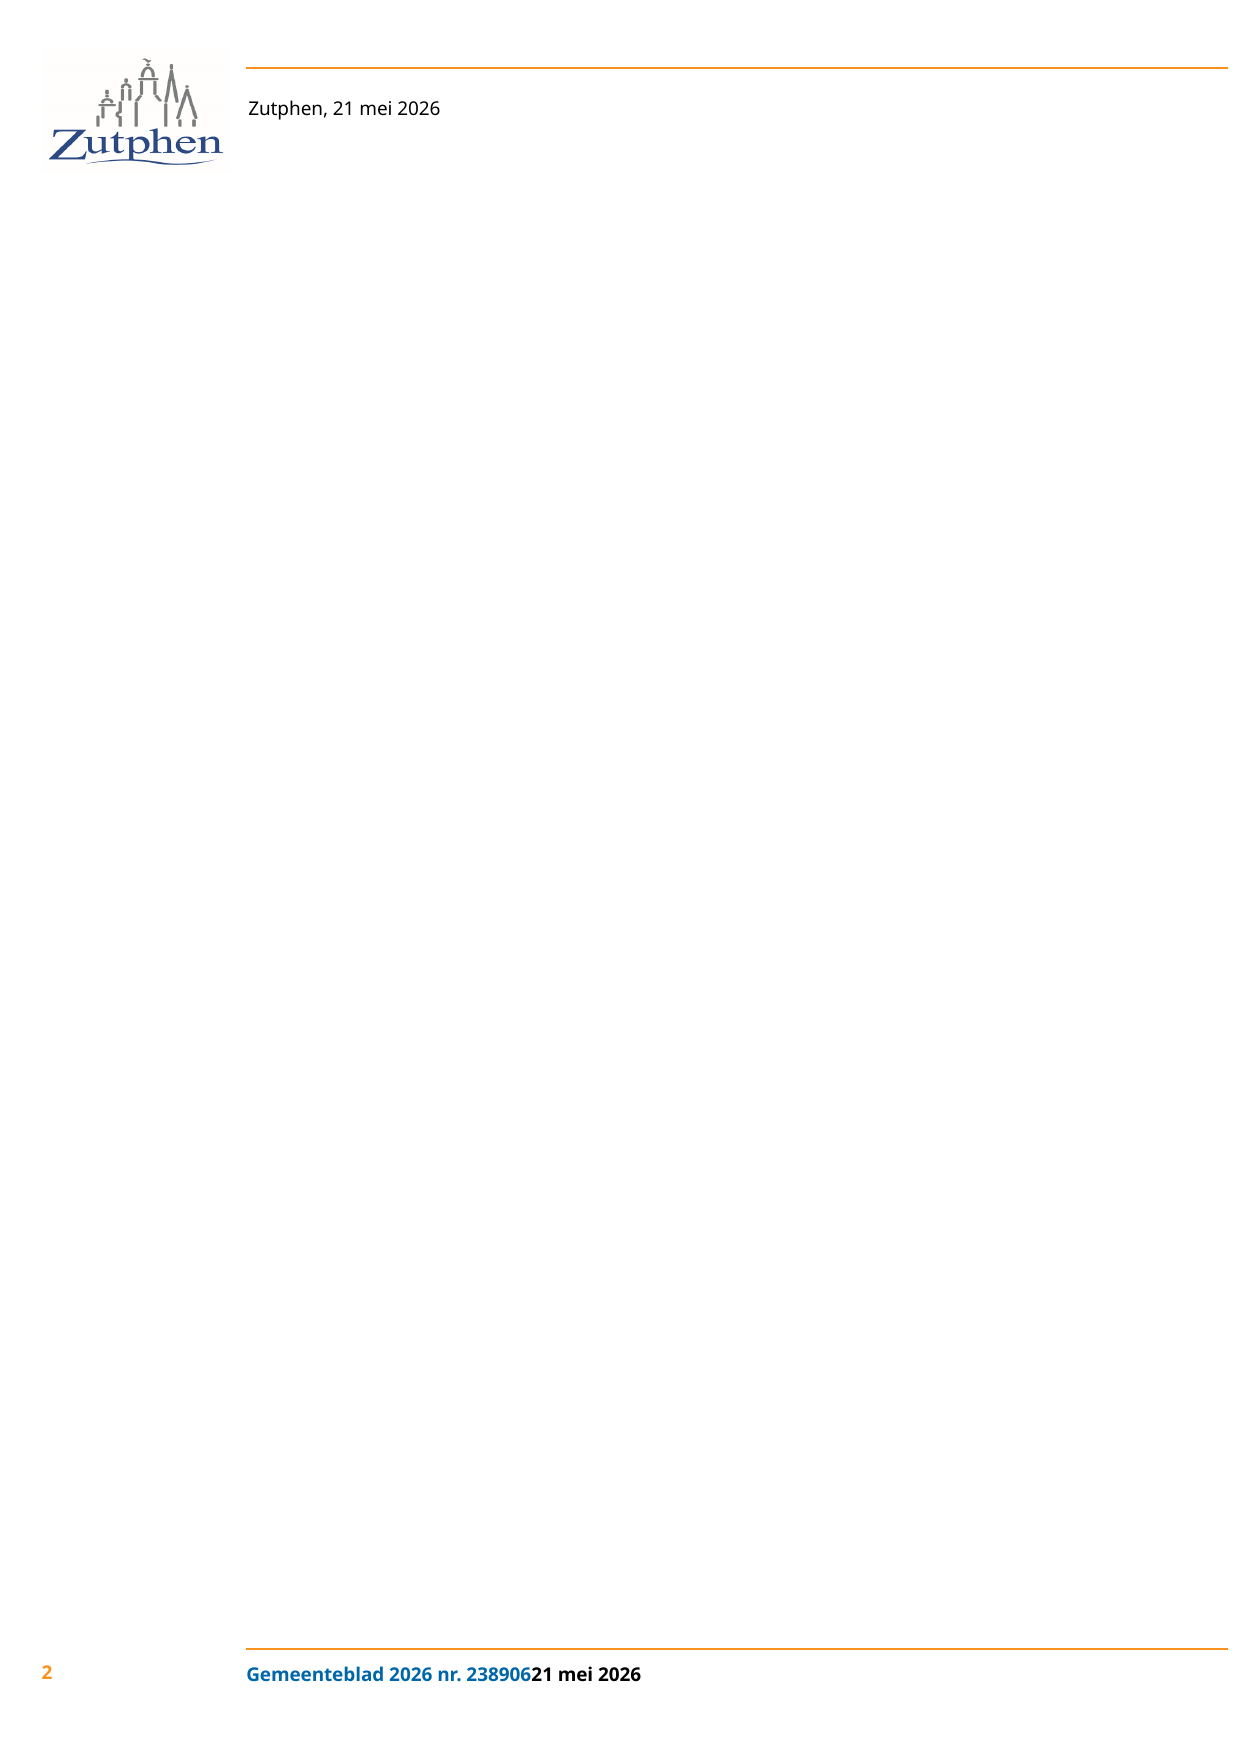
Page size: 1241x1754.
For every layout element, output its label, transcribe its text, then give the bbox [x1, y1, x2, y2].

text Zutphen, 21 mei 2026 [248, 95, 1152, 121]
picture [41, 47, 231, 172]
